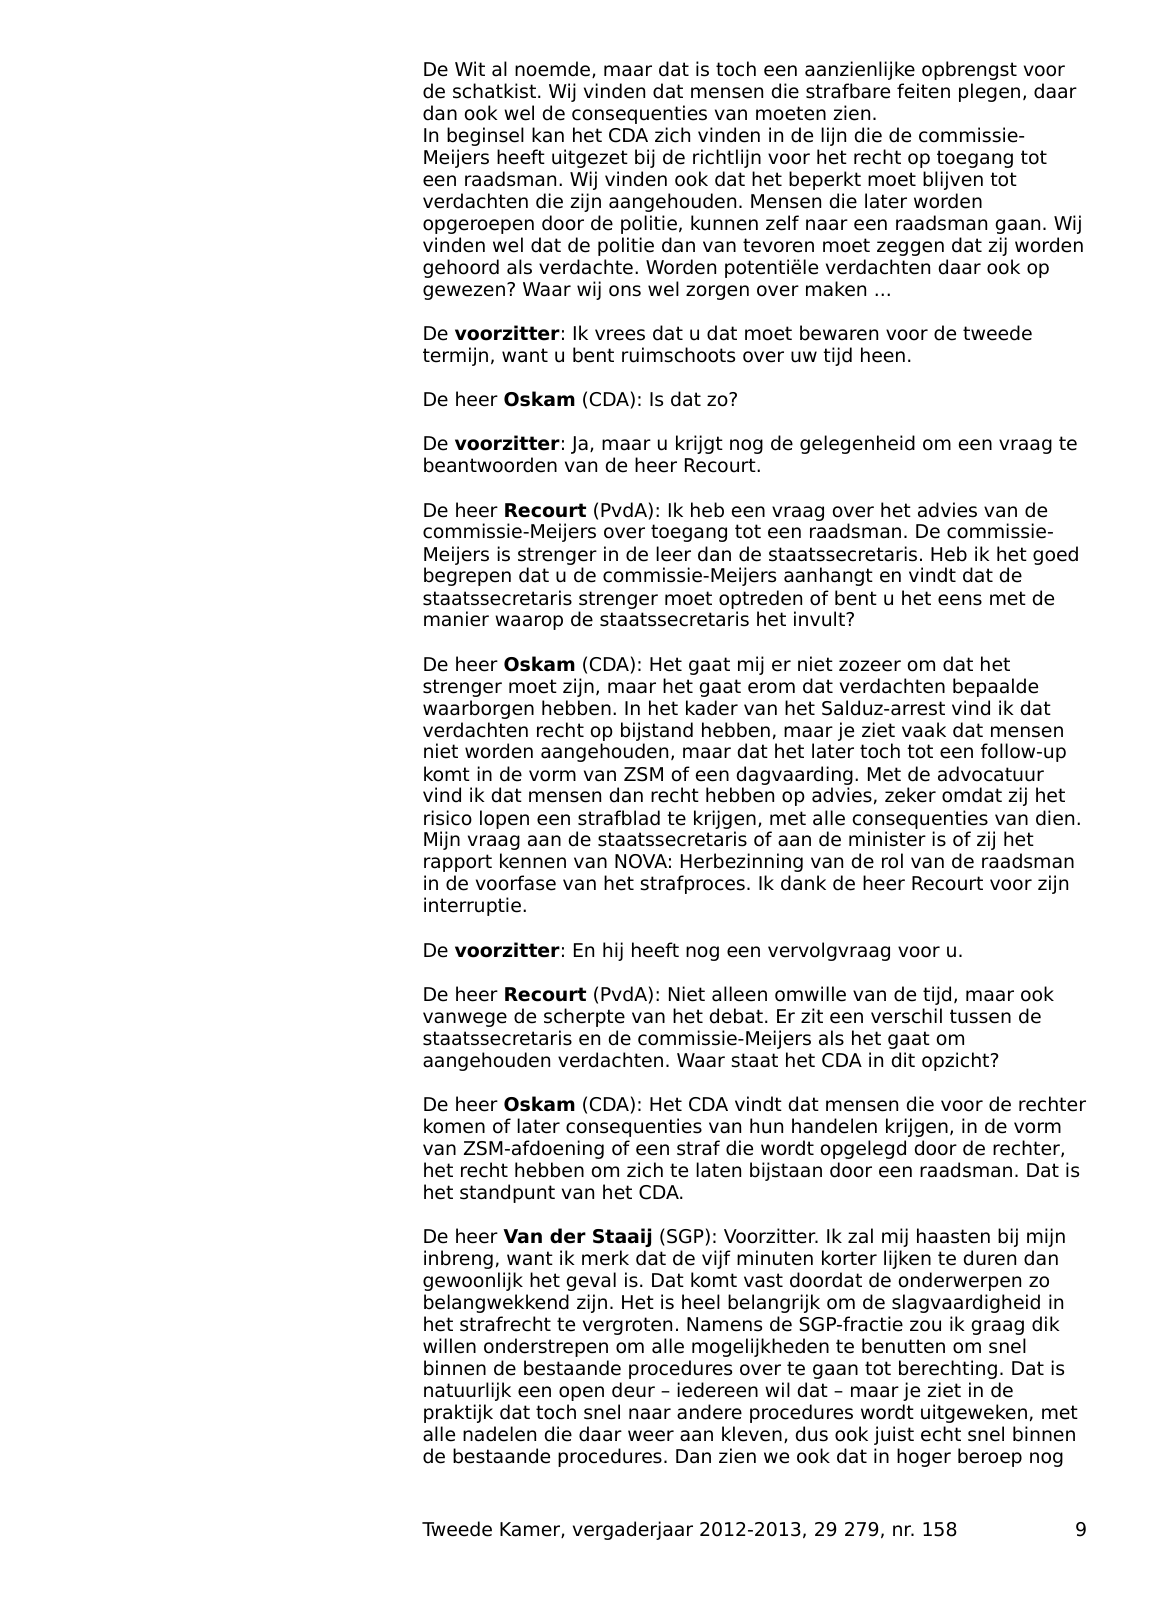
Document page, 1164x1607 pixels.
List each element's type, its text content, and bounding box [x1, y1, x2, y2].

text De heer Recourt (PvdA): Ik heb een vraag over het advies van de commissie-Meijers over toegang tot een raadsman. De commissie-Meijers is strenger in de leer dan de staatssecretaris. Heb ik het goed begrepen dat u de commissie-Meijers aanhangt en vindt dat de staatssecretaris strenger moet optreden of bent u het eens met de manier waarop de staatssecretaris het invult? [422, 499, 1087, 631]
text De voorzitter: En hij heeft nog een vervolgvraag voor u. [422, 939, 1087, 961]
text De voorzitter: Ik vrees dat u dat moet bewaren voor de tweede termijn, want u bent ruimschoots over uw tijd heen. [422, 323, 1087, 367]
text De voorzitter: Ja, maar u krijgt nog de gelegenheid om een vraag te beantwoorden van de heer Recourt. [422, 433, 1087, 477]
text De heer Van der Staaij (SGP): Voorzitter. Ik zal mij haasten bij mijn inbreng, want ik merk dat de vijf minuten korter lijken te duren dan gewoonlijk het geval is. Dat komt vast doordat de onderwerpen zo belangwekkend zijn. Het is heel belangrijk om de slagvaardigheid in het strafrecht te vergroten. Namens de SGP-fractie zou ik graag dik willen onderstrepen om alle mogelijkheden te benutten om snel binnen de bestaande procedures over te gaan tot berechting. Dat is natuurlijk een open deur – iedereen wil dat – maar je ziet in de praktijk dat toch snel naar andere procedures wordt uitgeweken, met alle nadelen die daar weer aan kleven, dus ook juist echt snel binnen de bestaande procedures. Dan zien we ook dat in hoger beroep nog [422, 1226, 1087, 1468]
text De heer Oskam (CDA): Is dat zo? [422, 389, 1087, 411]
text In beginsel kan het CDA zich vinden in de lijn die de commissie-Meijers heeft uitgezet bij de richtlijn voor het recht op toegang tot een raadsman. Wij vinden ook dat het beperkt moet blijven tot verdachten die zijn aangehouden. Mensen die later worden opgeroepen door de politie, kunnen zelf naar een raadsman gaan. Wij vinden wel dat de politie dan van tevoren moet zeggen dat zij worden gehoord als verdachte. Worden potentiële verdachten daar ook op gewezen? Waar wij ons wel zorgen over maken ... [422, 125, 1087, 301]
text De heer Oskam (CDA): Het CDA vindt dat mensen die voor de rechter komen of later consequenties van hun handelen krijgen, in de vorm van ZSM-afdoening of een straf die wordt opgelegd door de rechter, het recht hebben om zich te laten bijstaan door een raadsman. Dat is het standpunt van het CDA. [422, 1094, 1087, 1204]
text De heer Oskam (CDA): Het gaat mij er niet zozeer om dat het strenger moet zijn, maar het gaat erom dat verdachten bepaalde waarborgen hebben. In het kader van het Salduz-arrest vind ik dat verdachten recht op bijstand hebben, maar je ziet vaak dat mensen niet worden aangehouden, maar dat het later toch tot een follow-up komt in de vorm van ZSM of een dagvaarding. Met de advocatuur vind ik dat mensen dan recht hebben op advies, zeker omdat zij het risico lopen een strafblad te krijgen, met alle consequenties van dien. Mijn vraag aan de staatssecretaris of aan de minister is of zij het rapport kennen van NOVA: Herbezinning van de rol van de raadsman in de voorfase van het strafproces. Ik dank de heer Recourt voor zijn interruptie. [422, 653, 1087, 917]
text De heer Recourt (PvdA): Niet alleen omwille van de tijd, maar ook vanwege de scherpte van het debat. Er zit een verschil tussen de staatssecretaris en de commissie-Meijers als het gaat om aangehouden verdachten. Waar staat het CDA in dit opzicht? [422, 984, 1087, 1072]
text De Wit al noemde, maar dat is toch een aanzienlijke opbrengst voor de schatkist. Wij vinden dat mensen die strafbare feiten plegen, daar dan ook wel de consequenties van moeten zien. [422, 59, 1087, 125]
